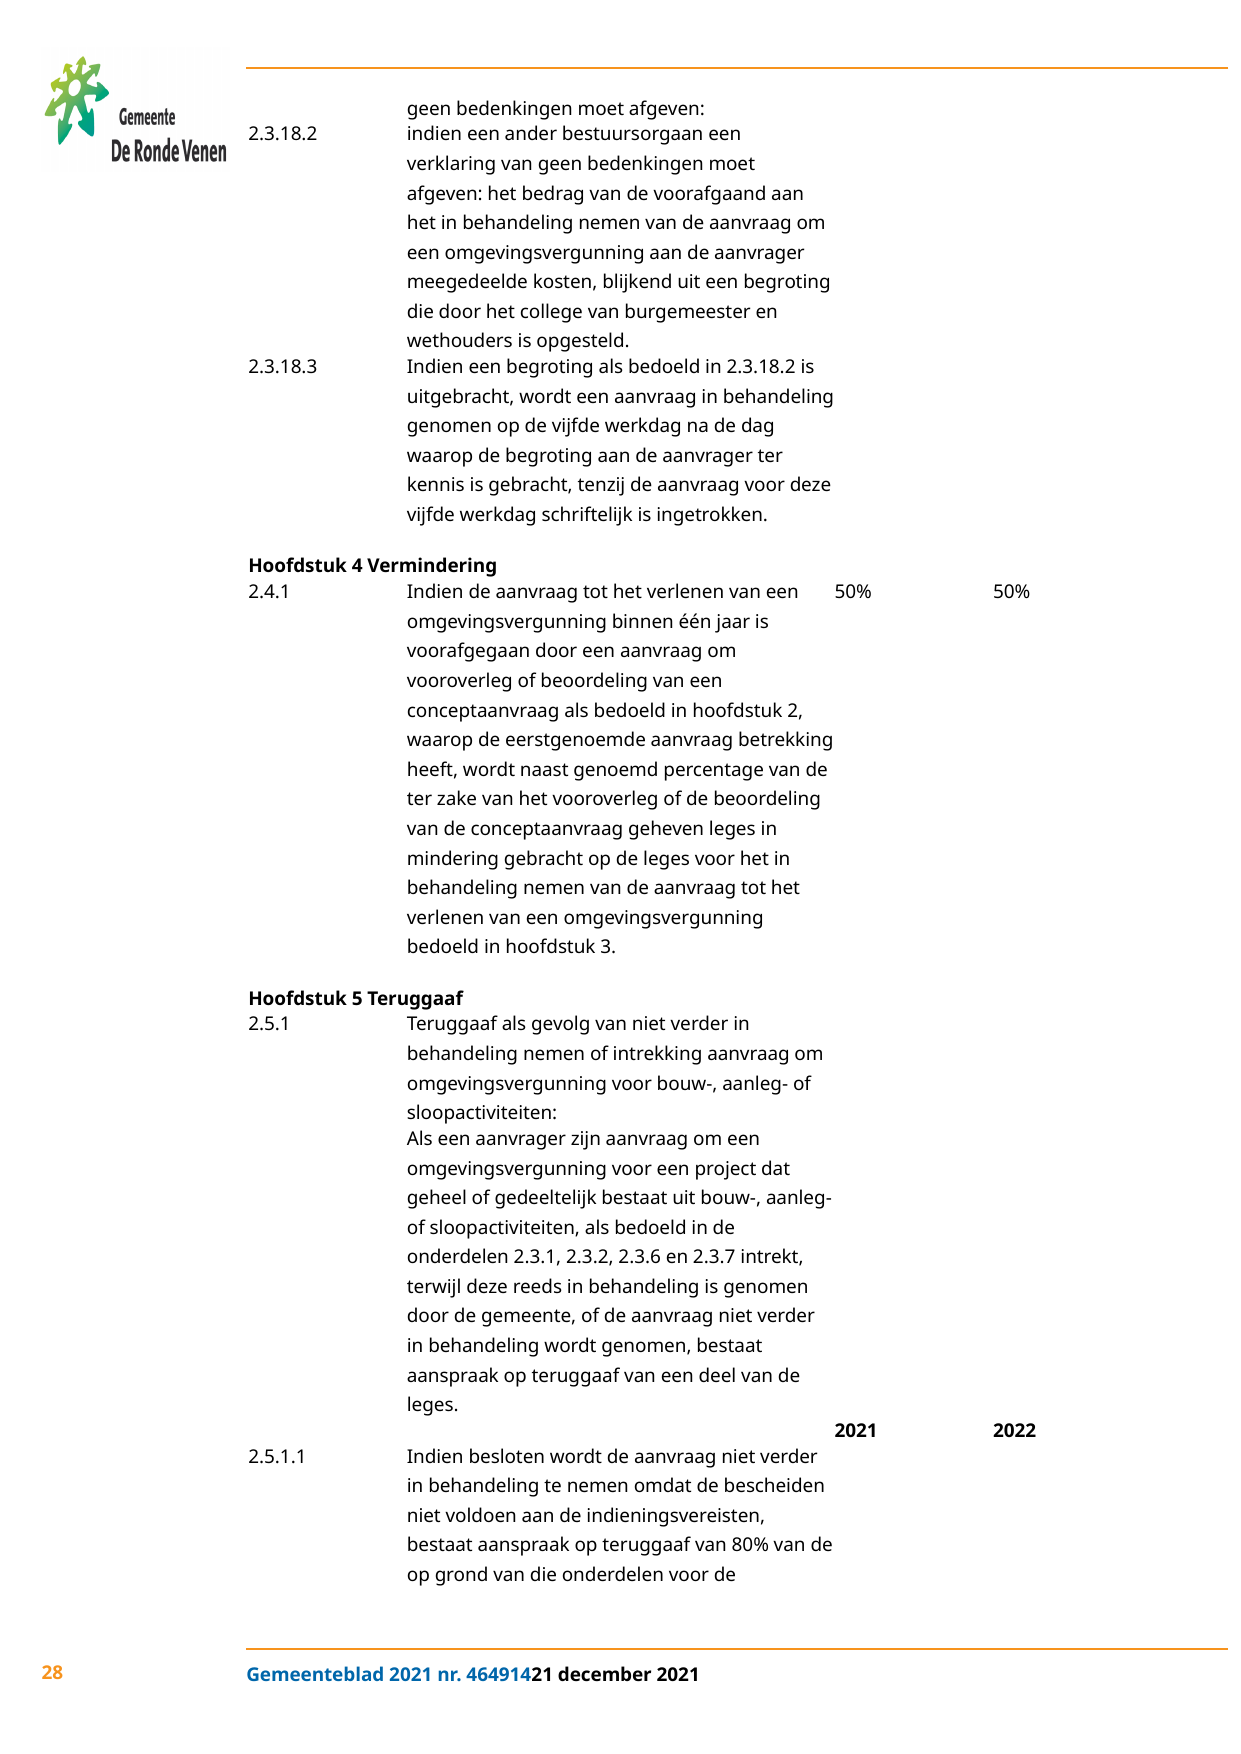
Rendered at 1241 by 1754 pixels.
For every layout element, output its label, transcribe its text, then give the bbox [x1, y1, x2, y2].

table_cell [993, 353, 1152, 527]
table_cell [834, 1443, 993, 1587]
table_cell [834, 121, 993, 353]
table_cell Hoofdstuk 4 Vermindering [248, 553, 834, 578]
table_cell [993, 121, 1152, 353]
table_cell 50% [834, 579, 993, 959]
table_cell [993, 527, 1152, 553]
table_cell [407, 1417, 834, 1443]
table_cell 2.5.1 [248, 1011, 407, 1125]
table_cell Indien een begroting als bedoeld in 2.3.18.2 is uitgebracht, wordt een aanvraag in behandeling genomen op de vijfde werkdag na de dag waarop de begroting aan de aanvrager ter kennis is gebracht, tenzij de aanvraag voor deze vijfde werkdag schriftelijk is ingetrokken. [407, 353, 834, 527]
table_cell [834, 353, 993, 527]
table_cell [993, 95, 1152, 121]
table_cell [993, 985, 1152, 1011]
table_cell [993, 553, 1152, 578]
table_cell [248, 1417, 407, 1443]
table_cell 2021 [834, 1417, 993, 1443]
table_cell 2.3.18.3 [248, 353, 407, 527]
table_cell 2.5.1.1 [248, 1443, 407, 1587]
table_cell [834, 1011, 993, 1125]
table_cell Indien besloten wordt de aanvraag niet verder in behandeling te nemen omdat de bescheiden niet voldoen aan de indieningsvereisten, bestaat aanspraak op teruggaaf van 80% van de op grond van die onderdelen voor de [407, 1443, 834, 1587]
table_cell 2.3.18.2 [248, 121, 407, 353]
table_cell 2.4.1 [248, 579, 407, 959]
table_cell [834, 95, 993, 121]
table_cell [248, 1125, 407, 1417]
table_cell [407, 527, 834, 553]
table_cell Als een aanvrager zijn aanvraag om een omgevingsvergunning voor een project dat geheel of gedeeltelijk bestaat uit bouw-, aanleg- of sloopactiviteiten, als bedoeld in de onderdelen 2.3.1, 2.3.2, 2.3.6 en 2.3.7 intrekt, terwijl deze reeds in behandeling is genomen door de gemeente, of de aanvraag niet verder in behandeling wordt genomen, bestaat aanspraak op teruggaaf van een deel van de leges. [407, 1125, 834, 1417]
table_cell [407, 959, 834, 985]
table_cell [993, 959, 1152, 985]
table_cell [993, 1011, 1152, 1125]
table_cell [834, 527, 993, 553]
table_cell [248, 95, 407, 121]
table_cell Hoofdstuk 5 Teruggaaf [248, 985, 834, 1011]
table_cell [834, 553, 993, 578]
table_cell [834, 1125, 993, 1417]
table_cell [248, 959, 407, 985]
table_cell [834, 959, 993, 985]
table_cell Teruggaaf als gevolg van niet verder in behandeling nemen of intrekking aanvraag om omgevingsvergunning voor bouw-, aanleg- of sloopactiviteiten: [407, 1011, 834, 1125]
table_cell [993, 1443, 1152, 1587]
table_cell 2022 [993, 1417, 1152, 1443]
picture [41, 47, 231, 172]
table_cell indien een ander bestuursorgaan een verklaring van geen bedenkingen moet afgeven: het bedrag van de voorafgaand aan het in behandeling nemen van de aanvraag om een omgevingsvergunning aan de aanvrager meegedeelde kosten, blijkend uit een begroting die door het college van burgemeester en wethouders is opgesteld. [407, 121, 834, 353]
table_cell [834, 985, 993, 1011]
table_cell [993, 1125, 1152, 1417]
table_cell Indien de aanvraag tot het verlenen van een omgevingsvergunning binnen één jaar is voorafgegaan door een aanvraag om vooroverleg of beoordeling van een conceptaanvraag als bedoeld in hoofdstuk 2, waarop de eerstgenoemde aanvraag betrekking heeft, wordt naast genoemd percentage van de ter zake van het vooroverleg of de beoordeling van de conceptaanvraag geheven leges in mindering gebracht op de leges voor het in behandeling nemen van de aanvraag tot het verlenen van een omgevingsvergunning bedoeld in hoofdstuk 3. [407, 579, 834, 959]
table_cell [248, 527, 407, 553]
table_cell geen bedenkingen moet afgeven: [407, 95, 834, 121]
table_cell 50% [993, 579, 1152, 959]
